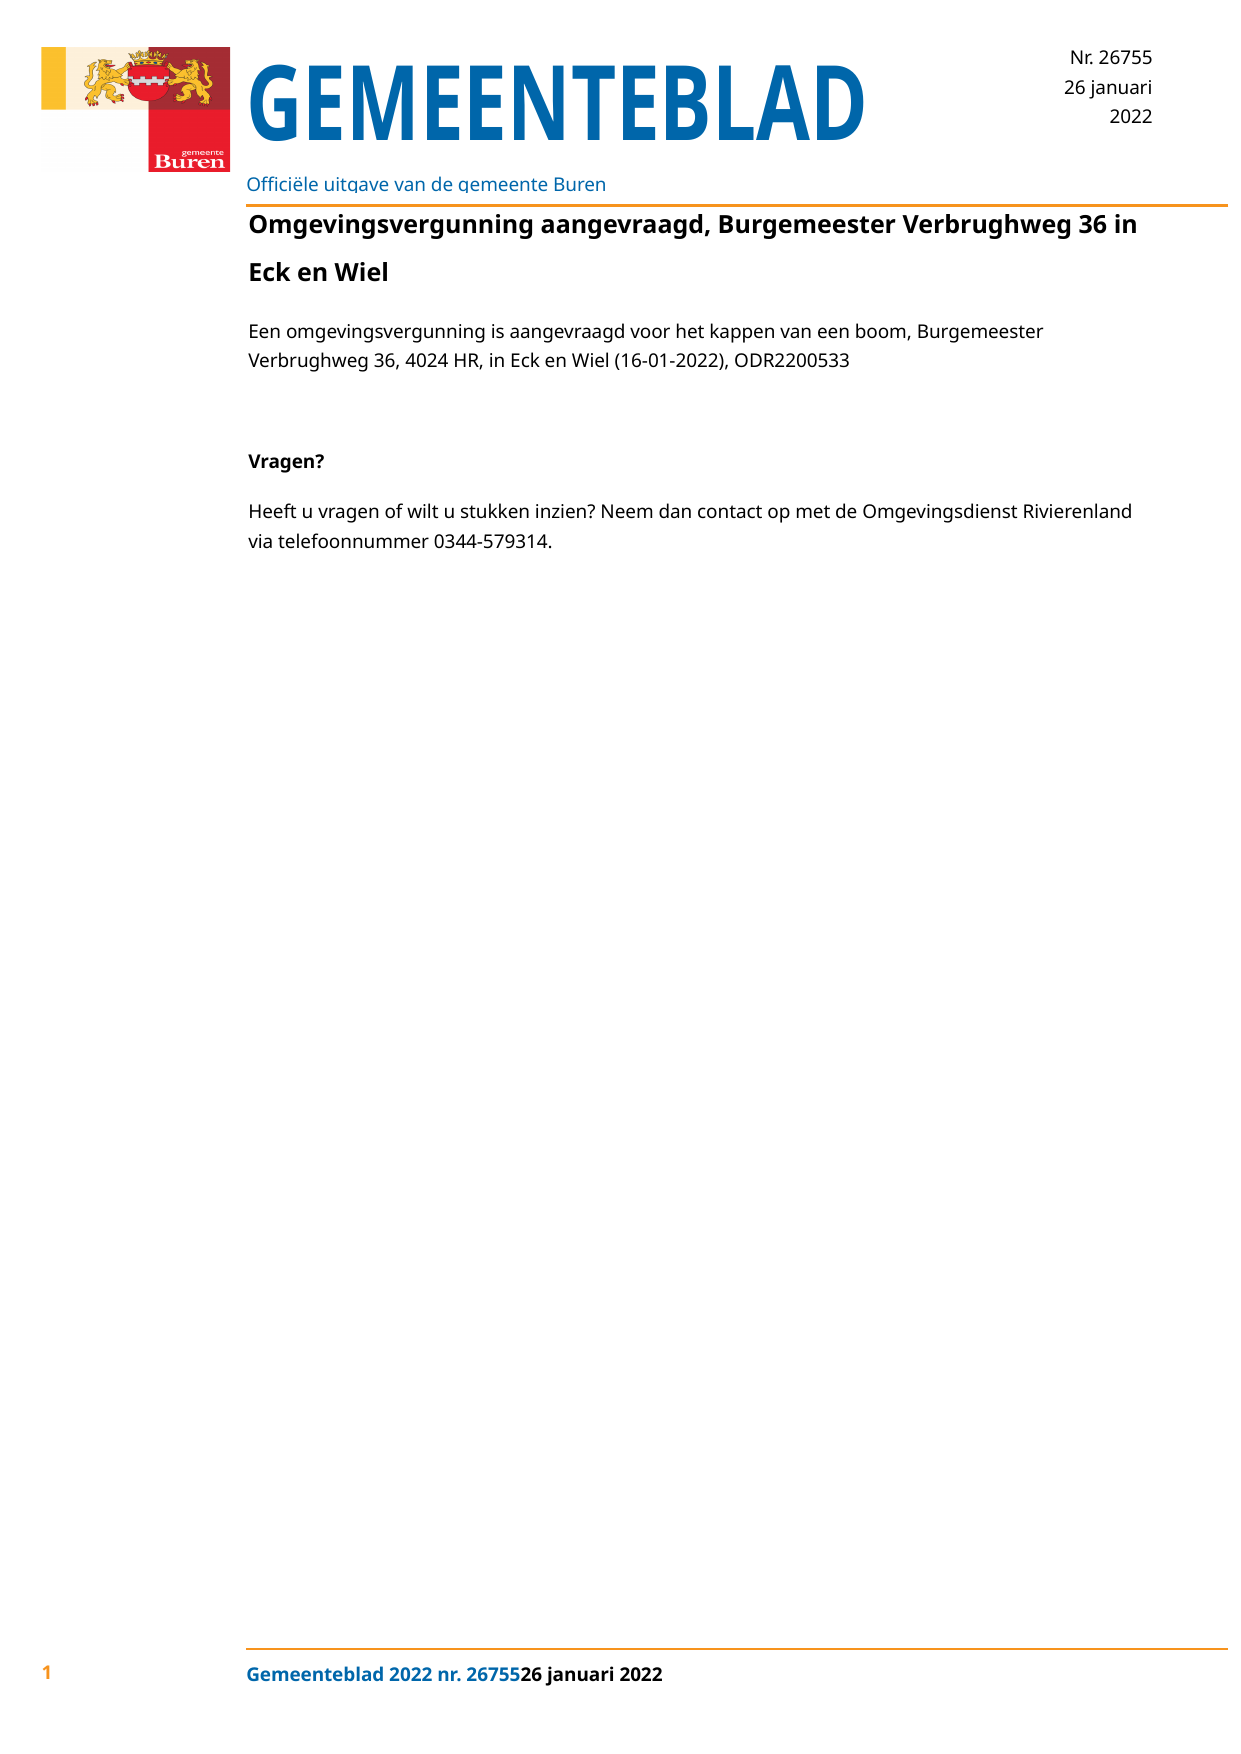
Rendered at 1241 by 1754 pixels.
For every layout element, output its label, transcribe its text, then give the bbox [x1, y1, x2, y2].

text Heeft u vragen of wilt u stukken inzien? Neem dan contact op met de Omgevingsdienst Rivierenland via telefoonnummer 0344-579314. [248, 499, 1152, 554]
text Een omgevingsvergunning is aangevraagd voor het kappen van een boom, Burgemeester Verbrughweg 36, 4024 HR, in Eck en Wiel (16-01-2022), ODR2200533 [248, 318, 1152, 373]
text Vragen? [248, 448, 1152, 474]
text Omgevingsvergunning aangevraagd, Burgemeester Verbrughweg 36 in Eck en Wiel [248, 207, 1152, 288]
picture [41, 47, 231, 172]
